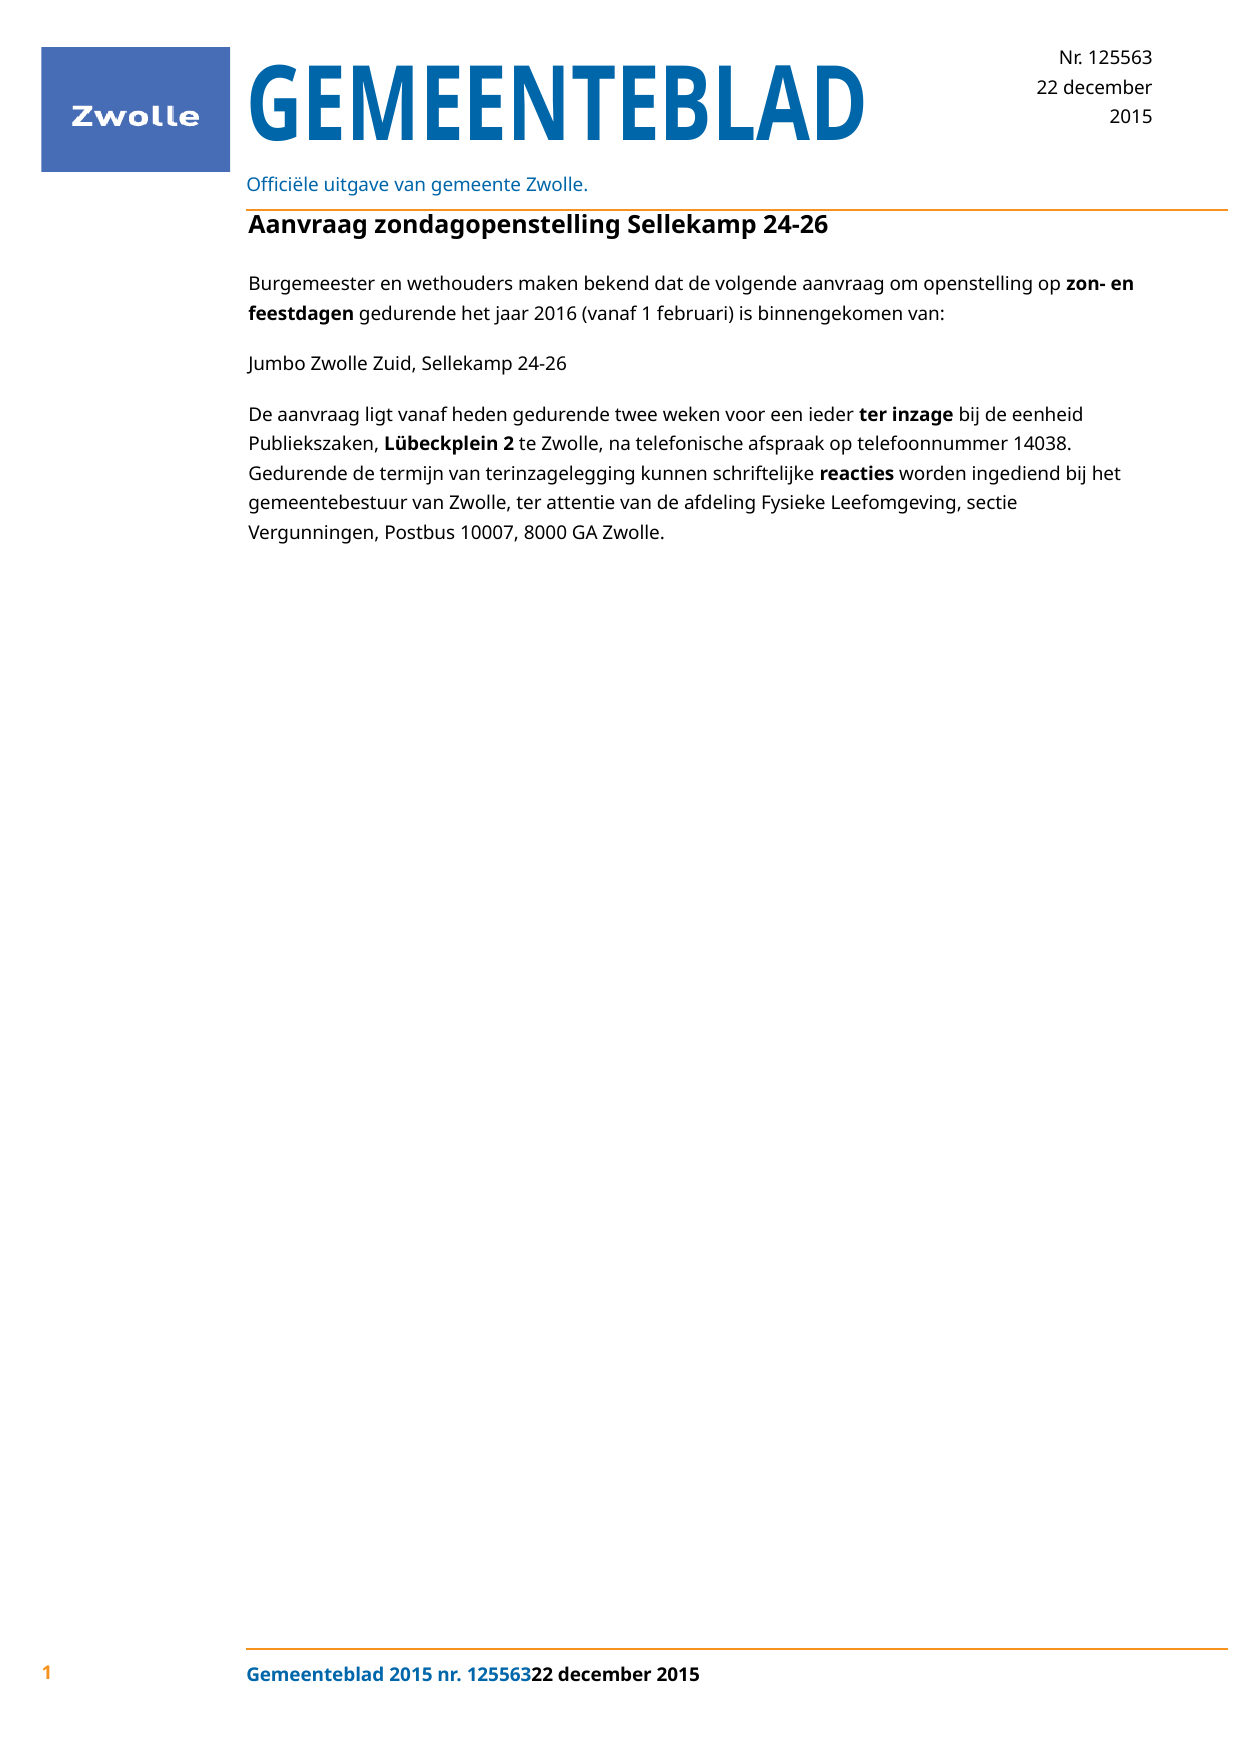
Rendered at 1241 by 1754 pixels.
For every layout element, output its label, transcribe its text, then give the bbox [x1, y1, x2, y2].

text Jumbo Zwolle Zuid, Sellekamp 24-26 [248, 350, 1152, 376]
text De aanvraag ligt vanaf heden gedurende twee weken voor een ieder ter inzage bij de eenheid Publiekszaken, Lübeckplein 2 te Zwolle, na telefonische afspraak op telefoonnummer 14038. Gedurende de termijn van terinzagelegging kunnen schriftelijke reacties worden ingediend bij het gemeentebestuur van Zwolle, ter attentie van de afdeling Fysieke Leefomgeving, sectie Vergunningen, Postbus 10007, 8000 GA Zwolle. [248, 401, 1152, 545]
text Aanvraag zondagopenstelling Sellekamp 24-26 [248, 211, 1152, 241]
picture [41, 47, 231, 172]
text Burgemeester en wethouders maken bekend dat de volgende aanvraag om openstelling op zon- en feestdagen gedurende het jaar 2016 (vanaf 1 februari) is binnengekomen van: [248, 270, 1152, 326]
